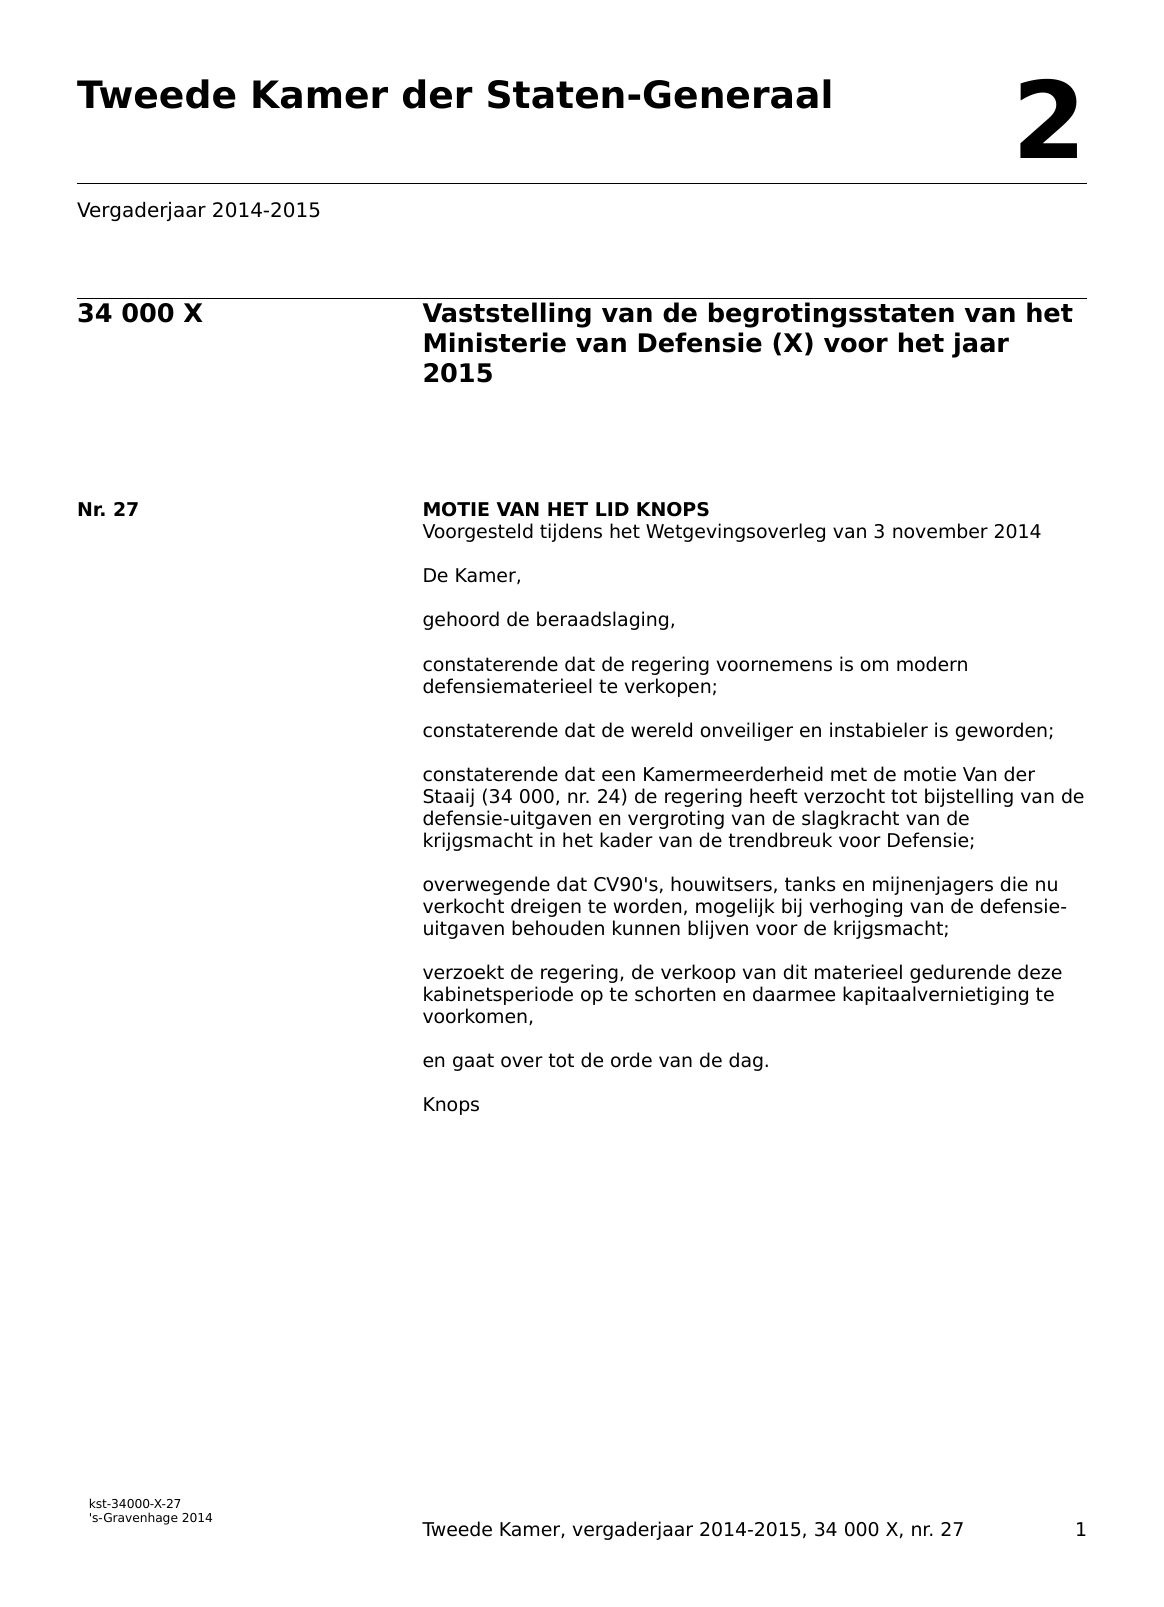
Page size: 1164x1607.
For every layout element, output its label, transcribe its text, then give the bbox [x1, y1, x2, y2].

text constaterende dat de regering voornemens is om modern defensiematerieel te verkopen; [422, 653, 1087, 697]
text Voorgesteld tijdens het Wetgevingsoverleg van 3 november 2014 [422, 521, 1087, 543]
text De Kamer, [422, 565, 1087, 587]
text en gaat over tot de orde van de dag. [422, 1050, 1087, 1072]
text verzoekt de regering, de verkoop van dit materieel gedurende deze kabinetsperiode op te schorten en daarmee kapitaalvernietiging te voorkomen, [422, 962, 1087, 1028]
subtitle 34 000 X Vaststelling van de begrotingsstaten van het Ministerie van Defensie (X) voor het jaar 2015 [77, 299, 1087, 388]
text constaterende dat een Kamermeerderheid met de motie Van der Staaij (34 000, nr. 24) de regering heeft verzocht tot bijstelling van de defensie-uitgaven en vergroting van de slagkracht van de krijgsmacht in het kader van de trendbreuk voor Defensie; [422, 764, 1087, 852]
text gehoord de beraadslaging, [422, 609, 1087, 631]
subtitle Nr. 27 MOTIE VAN HET LID KNOPS [77, 499, 1087, 521]
table_header 2 [886, 59, 1087, 183]
table_header Tweede Kamer der Staten-Generaal [77, 59, 886, 183]
text kst-34000-X-27 [88, 1497, 323, 1511]
text constaterende dat de wereld onveiliger en instabieler is geworden; [422, 720, 1087, 742]
table_cell Vergaderjaar 2014-2015 [77, 184, 1087, 298]
text Knops [422, 1094, 1087, 1116]
text 's-Gravenhage 2014 [88, 1511, 323, 1525]
text overwegende dat CV90's, houwitsers, tanks en mijnenjagers die nu verkocht dreigen te worden, mogelijk bij verhoging van de defensie-uitgaven behouden kunnen blijven voor de krijgsmacht; [422, 874, 1087, 940]
